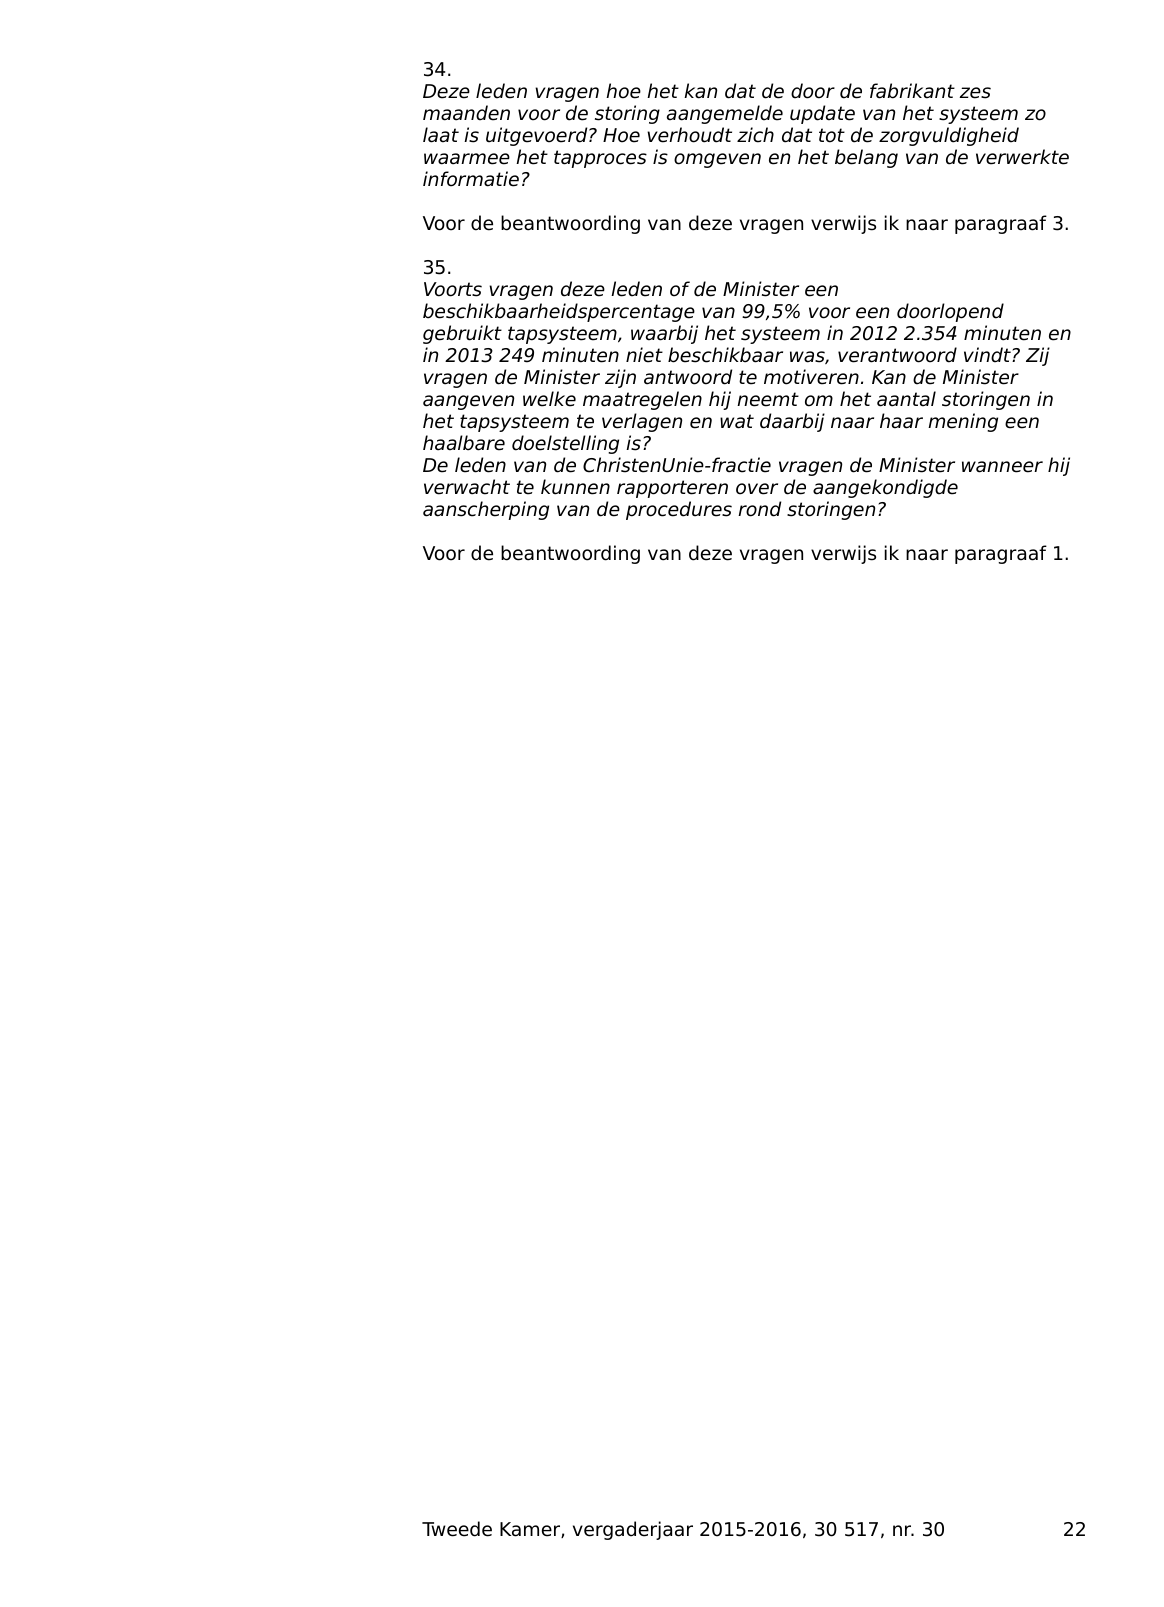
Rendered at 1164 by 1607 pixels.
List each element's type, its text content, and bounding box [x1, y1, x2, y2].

text De leden van de ChristenUnie-fractie vragen de Minister wanneer hij verwacht te kunnen rapporteren over de aangekondigde aanscherping van de procedures rond storingen? [422, 455, 1087, 521]
text Voor de beantwoording van deze vragen verwijs ik naar paragraaf 3. [422, 213, 1087, 235]
text Voor de beantwoording van deze vragen verwijs ik naar paragraaf 1. [422, 543, 1087, 565]
text 35. [422, 257, 1087, 279]
text Deze leden vragen hoe het kan dat de door de fabrikant zes maanden voor de storing aangemelde update van het systeem zo laat is uitgevoerd? Hoe verhoudt zich dat tot de zorgvuldigheid waarmee het tapproces is omgeven en het belang van de verwerkte informatie? [422, 81, 1087, 191]
text 34. [422, 59, 1087, 81]
text Voorts vragen deze leden of de Minister een beschikbaarheidspercentage van 99,5% voor een doorlopend gebruikt tapsysteem, waarbij het systeem in 2012 2.354 minuten en in 2013 249 minuten niet beschikbaar was, verantwoord vindt? Zij vragen de Minister zijn antwoord te motiveren. Kan de Minister aangeven welke maatregelen hij neemt om het aantal storingen in het tapsysteem te verlagen en wat daarbij naar haar mening een haalbare doelstelling is? [422, 279, 1087, 455]
